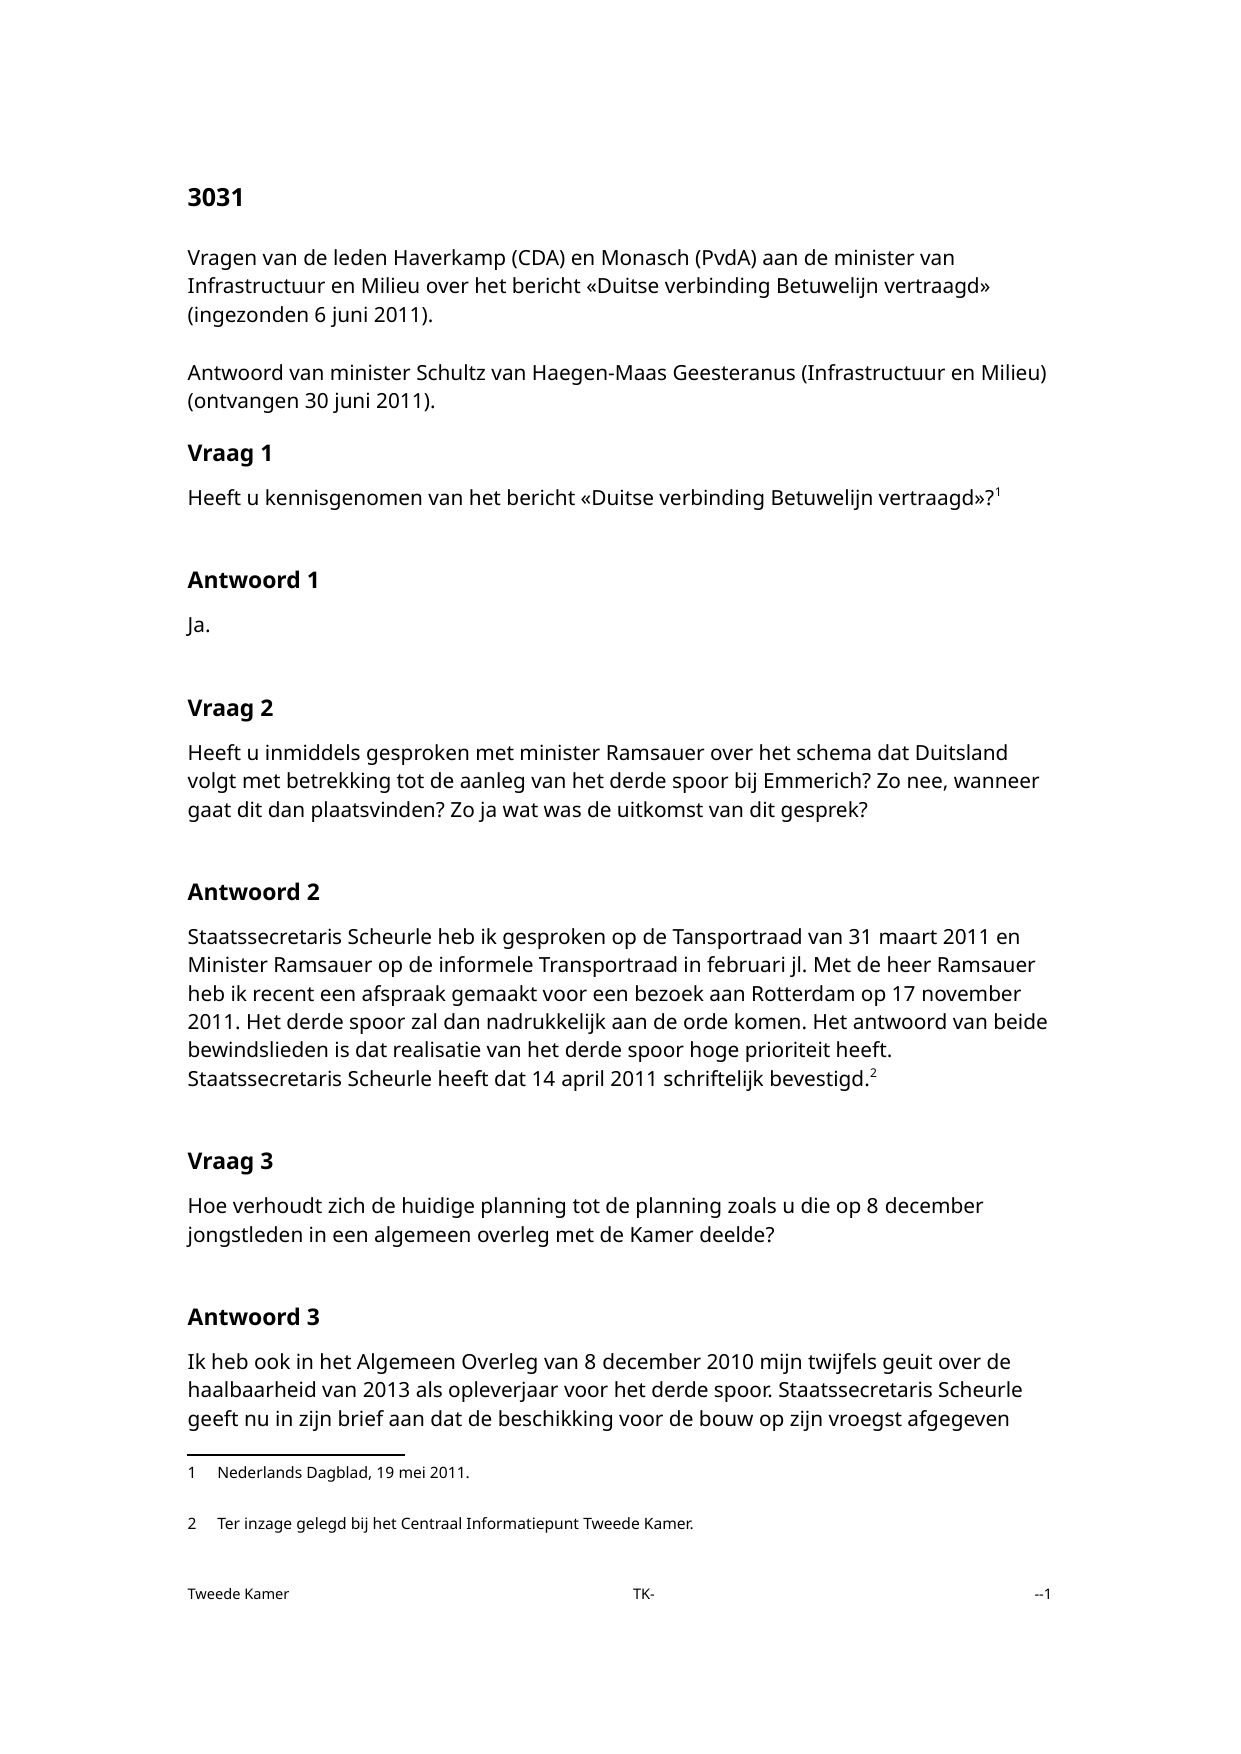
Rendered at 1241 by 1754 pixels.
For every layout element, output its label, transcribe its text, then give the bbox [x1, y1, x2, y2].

text Heeft u inmiddels gesproken met minister Ramsauer over het schema dat Duitsland volgt met betrekking tot de aanleg van het derde spoor bij Emmerich? Zo nee, wanneer gaat dit dan plaatsvinden? Zo ja wat was de uitkomst van dit gesprek? [187, 738, 1053, 823]
text Hoe verhoudt zich de huidige planning tot de planning zoals u die op 8 december jongstleden in een algemeen overleg met de Kamer deelde? [187, 1191, 1053, 1248]
subtitle Vraag 1 [187, 437, 1053, 468]
subtitle Antwoord 1 [187, 564, 1053, 596]
subtitle Antwoord 2 [187, 876, 1053, 907]
subtitle Antwoord 3 [187, 1301, 1053, 1332]
text Vragen van de leden Haverkamp (CDA) en Monasch (PvdA) aan de minister van Infrastructuur en Milieu over het bericht «Duitse verbinding Betuwelijn vertraagd» (ingezonden 6 juni 2011). [187, 243, 1053, 328]
text Ja. [187, 611, 1053, 639]
text Antwoord van minister Schultz van Haegen-Maas Geesteranus (Infrastructuur en Milieu) (ontvangen 30 juni 2011). [187, 358, 1053, 415]
text Ik heb ook in het Algemeen Overleg van 8 december 2010 mijn twijfels geuit over de haalbaarheid van 2013 als opleverjaar voor het derde spoor. Staatssecretaris Scheurle geeft nu in zijn brief aan dat de beschikking voor de bouw op zijn vroegst afgegeven [187, 1347, 1053, 1432]
text Heeft u kennisgenomen van het bericht «Duitse verbinding Betuwelijn vertraagd»? [187, 483, 1053, 512]
subtitle Vraag 2 [187, 692, 1053, 723]
text 3031 [187, 179, 1053, 213]
text Nederlands Dagblad, 19 mei 2011. [187, 1447, 1053, 1476]
text Ter inzage gelegd bij het Centraal Informatiepunt Tweede Kamer. [187, 1506, 1053, 1534]
subtitle Vraag 3 [187, 1145, 1053, 1176]
text Staatssecretaris Scheurle heb ik gesproken op de Tansportraad van 31 maart 2011 en Minister Ramsauer op de informele Transportraad in februari jl. Met de heer Ramsauer heb ik recent een afspraak gemaakt voor een bezoek aan Rotterdam op 17 november 2011. Het derde spoor zal dan nadrukkelijk aan de orde komen. Het antwoord van beide bewindslieden is dat realisatie van het derde spoor hoge prioriteit heeft. Staatssecretaris Scheurle heeft dat 14 april 2011 schriftelijk bevestigd. [187, 922, 1053, 1092]
